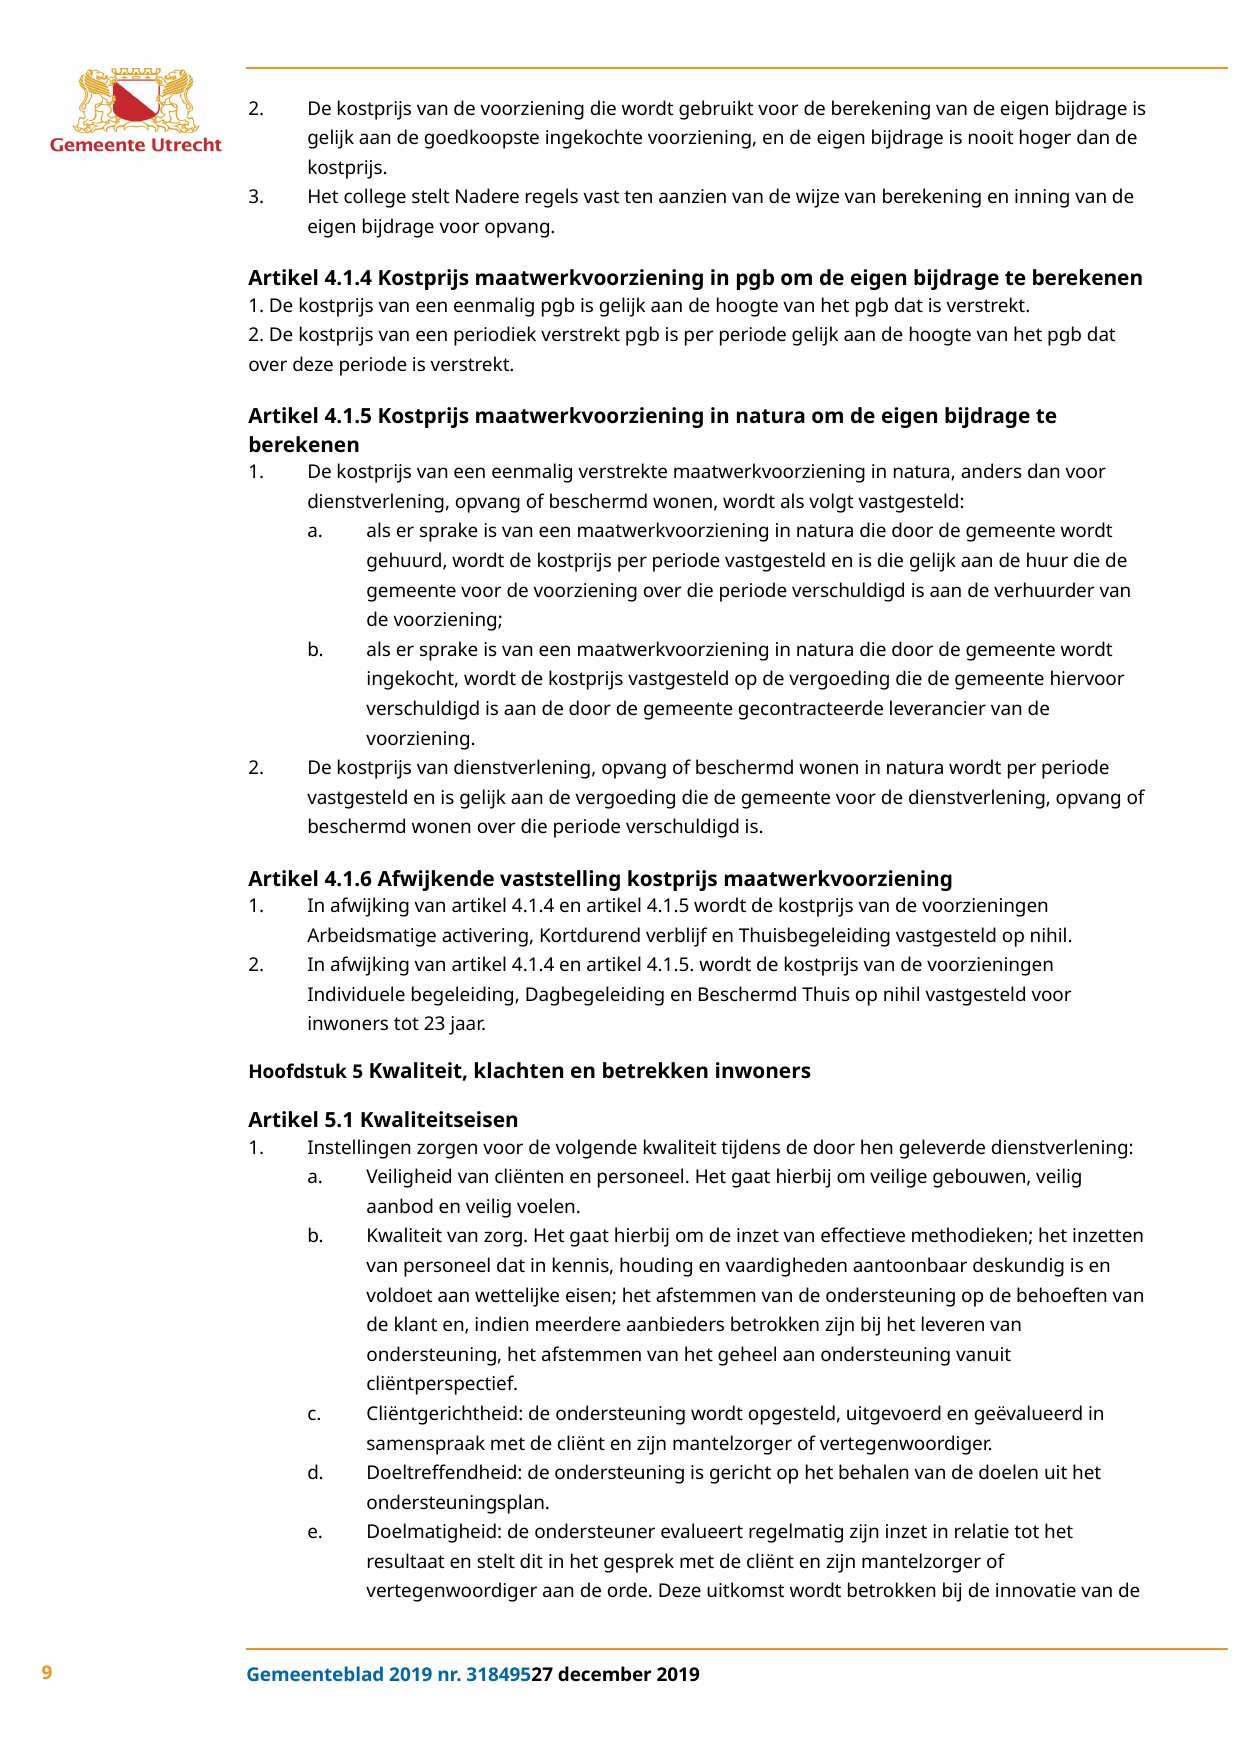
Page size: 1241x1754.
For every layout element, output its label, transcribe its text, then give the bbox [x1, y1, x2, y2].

text Artikel 4.1.4 Kostprijs maatwerkvoorziening in pgb om de eigen bijdrage te berekenen [248, 263, 1152, 292]
list De kostprijs van dienstverlening, opvang of beschermd wonen in natura wordt per periode vastgesteld en is gelijk aan de vergoeding die de gemeente voor de dienstverlening, opvang of beschermd wonen over die periode verschuldigd is. [248, 754, 1152, 839]
list In afwijking van artikel 4.1.4 en artikel 4.1.5. wordt de kostprijs van de voorzieningen Individuele begeleiding, Dagbegeleiding en Beschermd Thuis op nihil vastgesteld voor inwoners tot 23 jaar. [248, 951, 1152, 1036]
text 1. De kostprijs van een eenmalig pgb is gelijk aan de hoogte van het pgb dat is verstrekt. [248, 292, 1152, 318]
list Doelmatigheid: de ondersteuner evalueert regelmatig zijn inzet in relatie tot het resultaat en stelt dit in het gesprek met de cliënt en zijn mantelzorger of vertegenwoordiger aan de orde. Deze uitkomst wordt betrokken bij de innovatie van de [307, 1518, 1152, 1603]
list als er sprake is van een maatwerkvoorziening in natura die door de gemeente wordt ingekocht, wordt de kostprijs vastgesteld op de vergoeding die de gemeente hiervoor verschuldigd is aan de door de gemeente gecontracteerde leverancier van de voorziening. [307, 636, 1152, 750]
list Instellingen zorgen voor de volgende kwaliteit tijdens de door hen geleverde dienstverlening: [248, 1134, 1152, 1160]
list als er sprake is van een maatwerkvoorziening in natura die door de gemeente wordt gehuurd, wordt de kostprijs per periode vastgesteld en is die gelijk aan de huur die de gemeente voor de voorziening over die periode verschuldigd is aan de verhuurder van de voorziening; [307, 518, 1152, 632]
text Hoofdstuk 5 Kwaliteit, klachten en betrekken inwoners [248, 1056, 1152, 1085]
list Veiligheid van cliënten en personeel. Het gaat hierbij om veilige gebouwen, veilig aanbod en veilig voelen. [307, 1163, 1152, 1219]
text 2. De kostprijs van een periodiek verstrekt pgb is per periode gelijk aan de hoogte van het pgb dat over deze periode is verstrekt. [248, 322, 1152, 377]
list De kostprijs van de voorziening die wordt gebruikt voor de berekening van de eigen bijdrage is gelijk aan de goedkoopste ingekochte voorziening, en de eigen bijdrage is nooit hoger dan de kostprijs. [248, 95, 1152, 180]
list Doeltreffendheid: de ondersteuning is gericht op het behalen van de doelen uit het ondersteuningsplan. [307, 1459, 1152, 1515]
text Artikel 5.1 Kwaliteitseisen [248, 1106, 1152, 1134]
list Kwaliteit van zorg. Het gaat hierbij om de inzet van effectieve methodieken; het inzetten van personeel dat in kennis, houding en vaardigheden aantoonbaar deskundig is en voldoet aan wettelijke eisen; het afstemmen van de ondersteuning op de behoeften van de klant en, indien meerdere aanbieders betrokken zijn bij het leveren van ondersteuning, het afstemmen van het geheel aan ondersteuning vanuit cliëntperspectief. [307, 1223, 1152, 1396]
text Artikel 4.1.5 Kostprijs maatwerkvoorziening in natura om de eigen bijdrage te berekenen [248, 402, 1152, 458]
list De kostprijs van een eenmalig verstrekte maatwerkvoorziening in natura, anders dan voor dienstverlening, opvang of beschermd wonen, wordt als volgt vastgesteld: [248, 458, 1152, 514]
text Artikel 4.1.6 Afwijkende vaststelling kostprijs maatwerkvoorziening [248, 864, 1152, 892]
picture [41, 47, 231, 172]
list In afwijking van artikel 4.1.4 en artikel 4.1.5 wordt de kostprijs van de voorzieningen Arbeidsmatige activering, Kortdurend verblijf en Thuisbegeleiding vastgesteld op nihil. [248, 892, 1152, 948]
list Het college stelt Nadere regels vast ten aanzien van de wijze van berekening en inning van de eigen bijdrage voor opvang. [248, 183, 1152, 239]
list Cliëntgerichtheid: de ondersteuning wordt opgesteld, uitgevoerd en geëvalueerd in samenspraak met de cliënt en zijn mantelzorger of vertegenwoordiger. [307, 1400, 1152, 1456]
